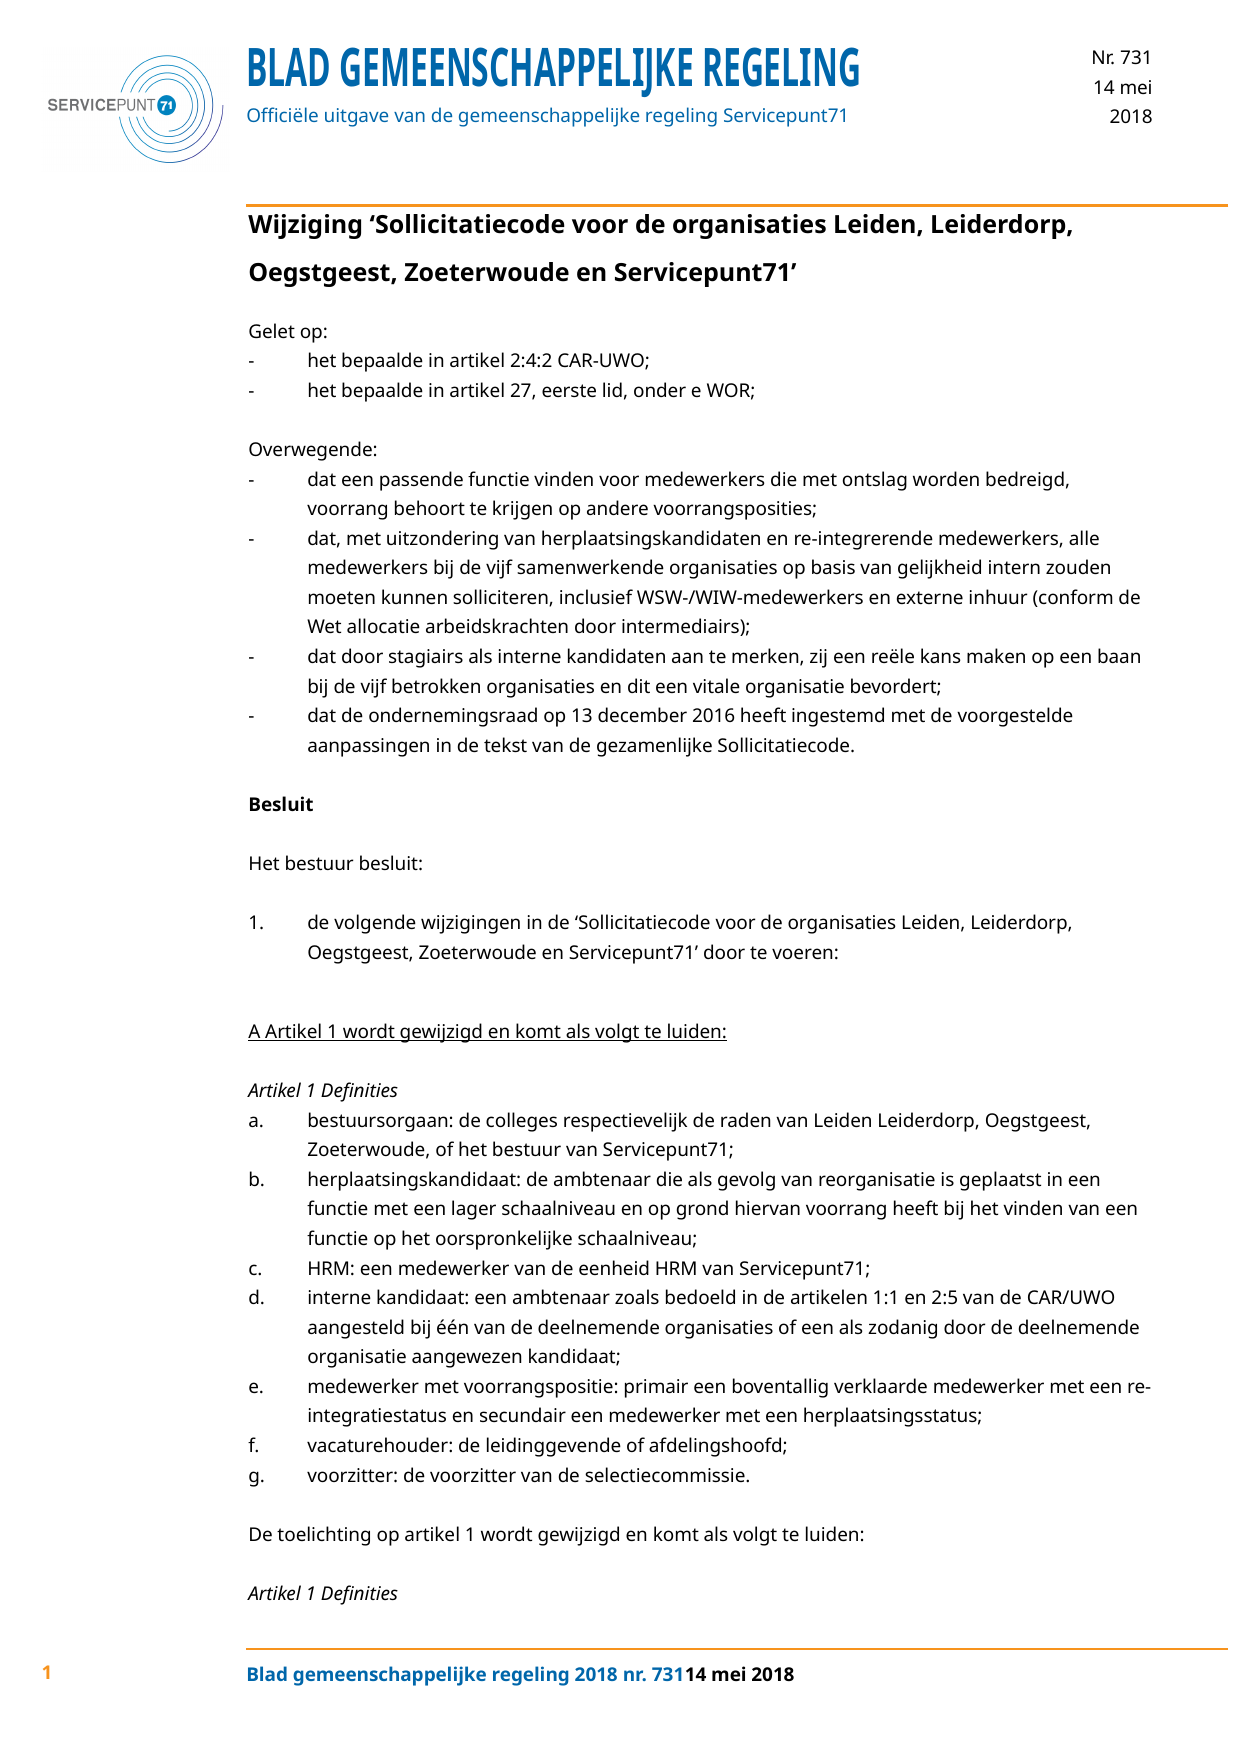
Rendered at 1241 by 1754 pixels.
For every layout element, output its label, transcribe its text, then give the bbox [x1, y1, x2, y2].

text De toelichting op artikel 1 wordt gewijzigd en komt als volgt te luiden: [248, 1521, 1152, 1547]
text A Artikel 1 wordt gewijzigd en komt als volgt te luiden: [248, 1018, 1152, 1044]
list dat een passende functie vinden voor medewerkers die met ontslag worden bedreigd, voorrang behoort te krijgen op andere voorrangsposities; [248, 466, 1152, 521]
list medewerker met voorrangspositie: primair een boventallig verklaarde medewerker met een re-integratiestatus en secundair een medewerker met een herplaatsingsstatus; [248, 1373, 1152, 1428]
text Wijziging ‘Sollicitatiecode voor de organisaties Leiden, Leiderdorp, Oegstgeest, Zoeterwoude en Servicepunt71’ [248, 207, 1152, 288]
text Het bestuur besluit: [248, 850, 1152, 876]
text Artikel 1 Definities [248, 1580, 1152, 1606]
text Gelet op: [248, 318, 1152, 344]
list voorzitter: de voorzitter van de selectiecommissie. [248, 1462, 1152, 1487]
list bestuursorgaan: de colleges respectievelijk de raden van Leiden Leiderdorp, Oegstgeest, Zoeterwoude, of het bestuur van Servicepunt71; [248, 1107, 1152, 1162]
list HRM: een medewerker van de eenheid HRM van Servicepunt71; [248, 1255, 1152, 1280]
list interne kandidaat: een ambtenaar zoals bedoeld in de artikelen 1:1 en 2:5 van de CAR/UWO aangesteld bij één van de deelnemende organisaties of een als zodanig door de deelnemende organisatie aangewezen kandidaat; [248, 1284, 1152, 1369]
list dat, met uitzondering van herplaatsingskandidaten en re-integrerende medewerkers, alle medewerkers bij de vijf samenwerkende organisaties op basis van gelijkheid intern zouden moeten kunnen solliciteren, inclusief WSW-/WIW-medewerkers en externe inhuur (conform de Wet allocatie arbeidskrachten door intermediairs); [248, 525, 1152, 639]
list vacaturehouder: de leidinggevende of afdelingshoofd; [248, 1432, 1152, 1458]
text Overwegende: [248, 436, 1152, 462]
picture [41, 47, 231, 172]
text Artikel 1 Definities [248, 1077, 1152, 1103]
list dat de ondernemingsraad op 13 december 2016 heeft ingestemd met de voorgestelde aanpassingen in de tekst van de gezamenlijke Sollicitatiecode. [248, 702, 1152, 758]
list het bepaalde in artikel 2:4:2 CAR-UWO; [248, 347, 1152, 373]
list het bepaalde in artikel 27, eerste lid, onder e WOR; [248, 377, 1152, 403]
text Besluit [248, 791, 1152, 817]
list dat door stagiairs als interne kandidaten aan te merken, zij een reële kans maken op een baan bij de vijf betrokken organisaties en dit een vitale organisatie bevordert; [248, 643, 1152, 699]
list herplaatsingskandidaat: de ambtenaar die als gevolg van reorganisatie is geplaatst in een functie met een lager schaalniveau en op grond hiervan voorrang heeft bij het vinden van een functie op het oorspronkelijke schaalniveau; [248, 1166, 1152, 1251]
list de volgende wijzigingen in de ‘Sollicitatiecode voor de organisaties Leiden, Leiderdorp, Oegstgeest, Zoeterwoude en Servicepunt71’ door te voeren: [248, 909, 1152, 965]
